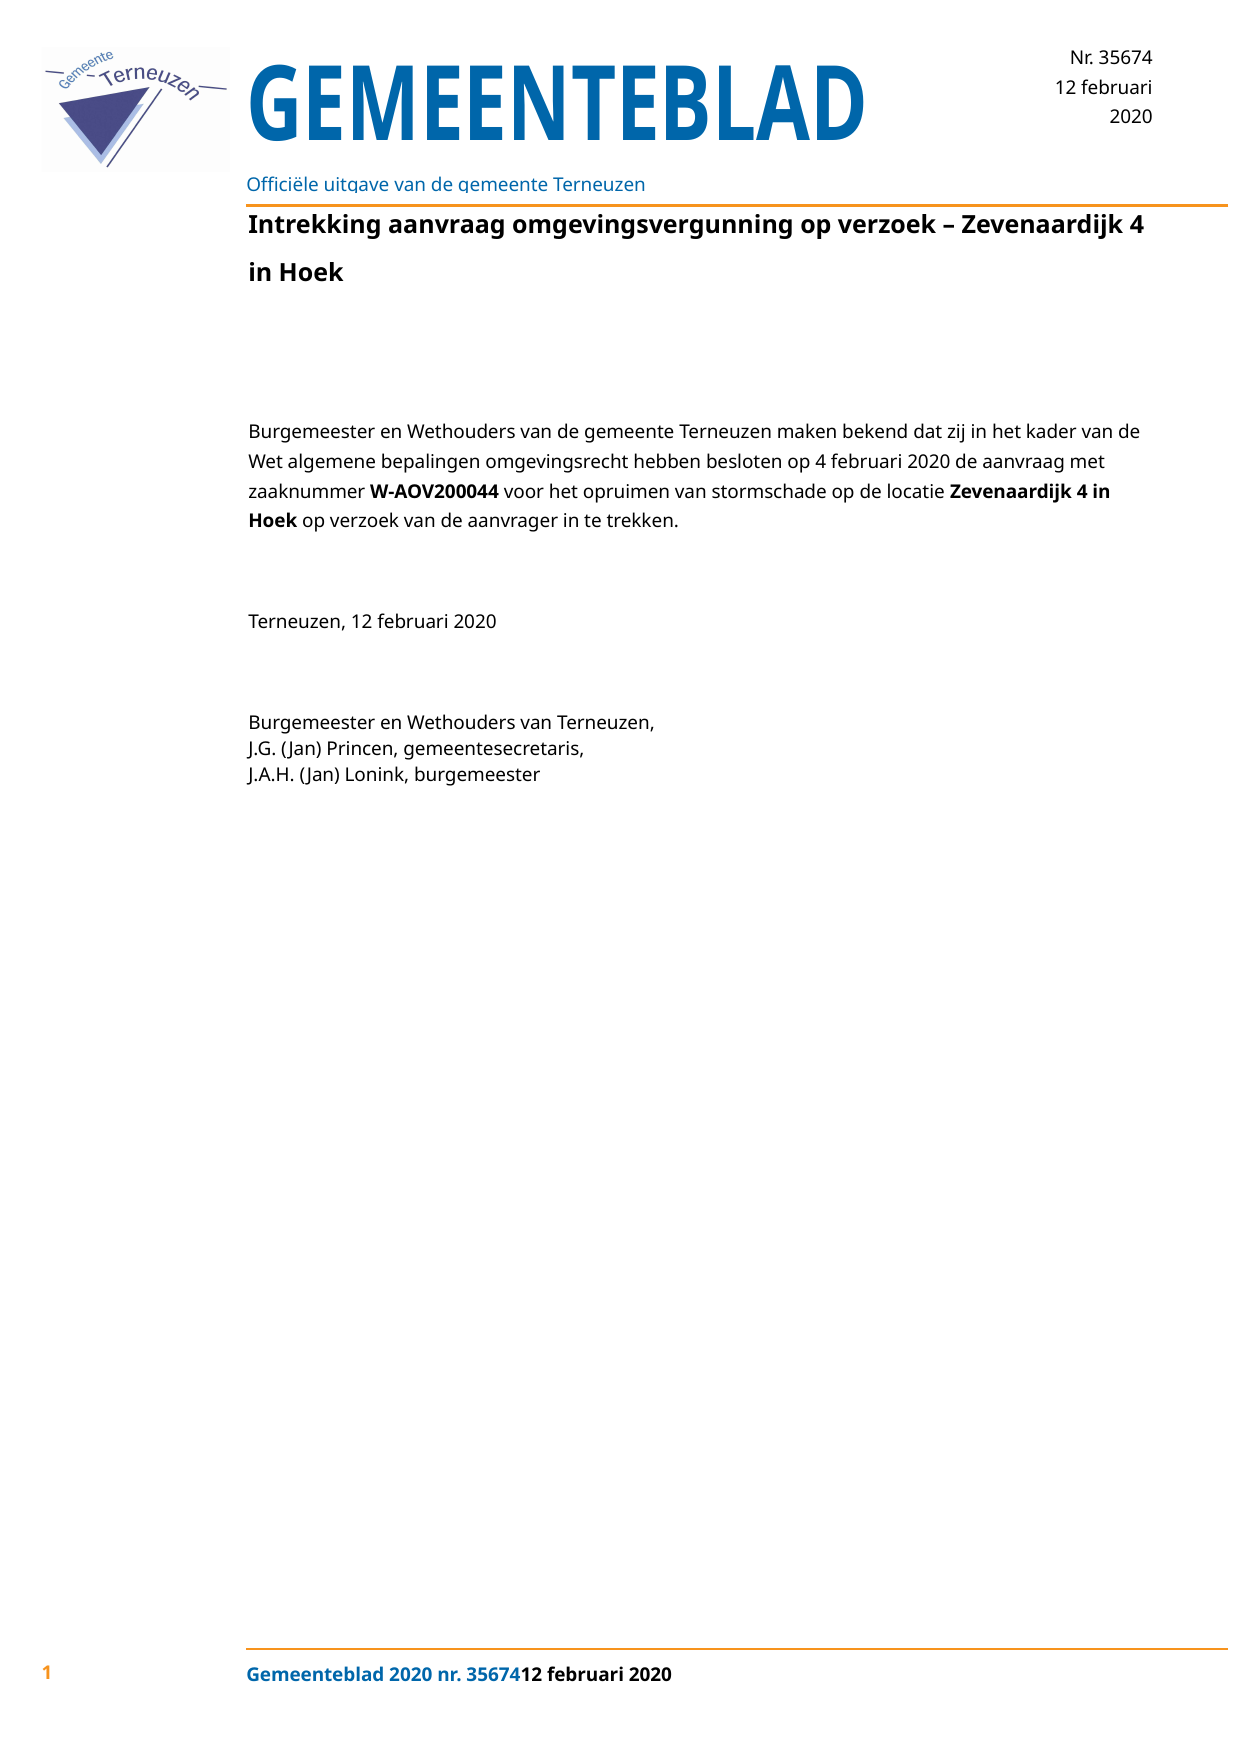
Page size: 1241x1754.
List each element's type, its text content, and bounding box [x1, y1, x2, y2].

table_cell [700, 786, 1152, 812]
table_cell J.G. (Jan) Princen, gemeentesecretaris, [248, 735, 700, 761]
table_header Burgemeester en Wethouders van Terneuzen, [248, 709, 1152, 735]
table_cell J.A.H. (Jan) Lonink, burgemeester [248, 761, 1152, 786]
text Terneuzen, 12 februari 2020 [248, 608, 1152, 634]
picture [41, 47, 231, 172]
table_cell [248, 786, 700, 812]
text Burgemeester en Wethouders van de gemeente Terneuzen maken bekend dat zij in het kader van de Wet algemene bepalingen omgevingsrecht hebben besloten op 4 februari 2020 de aanvraag met zaaknummer W-AOV200044 voor het opruimen van stormschade op de locatie Zevenaardijk 4 in Hoek op verzoek van de aanvrager in te trekken. [248, 419, 1152, 533]
text Intrekking aanvraag omgevingsvergunning op verzoek – Zevenaardijk 4 in Hoek [248, 207, 1152, 288]
table_cell [700, 735, 1152, 761]
